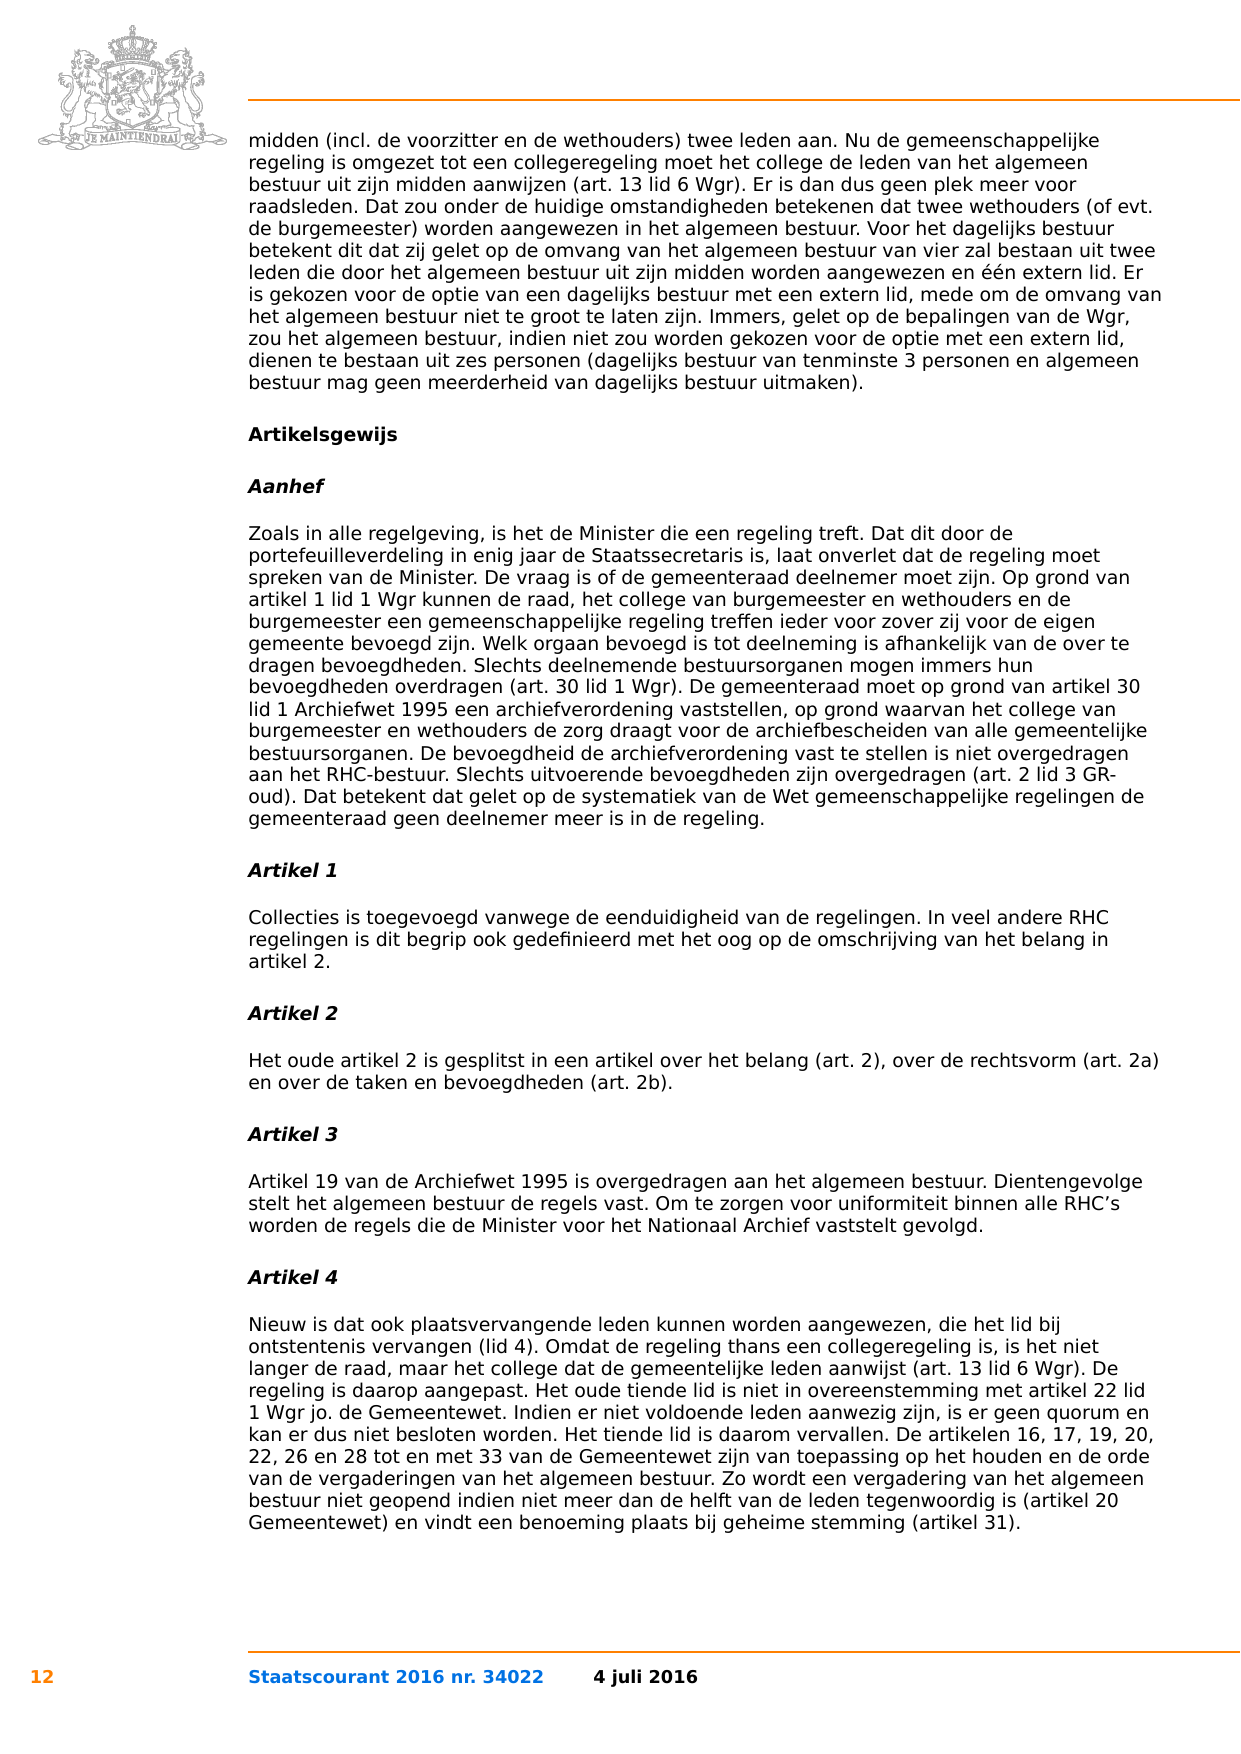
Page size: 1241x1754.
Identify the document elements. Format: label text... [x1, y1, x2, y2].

subtitle Artikel 3 [248, 1124, 1163, 1146]
text Zoals in alle regelgeving, is het de Minister die een regeling treft. Dat dit door de portefeuilleverdeling in enig jaar de Staatssecretaris is, laat onverlet dat de regeling moet spreken van de Minister. De vraag is of de gemeenteraad deelnemer moet zijn. Op grond van artikel 1 lid 1 Wgr kunnen de raad, het college van burgemeester en wethouders en de burgemeester een gemeenschappelijke regeling treffen ieder voor zover zij voor de eigen gemeente bevoegd zijn. Welk orgaan bevoegd is tot deelneming is afhankelijk van de over te dragen bevoegdheden. Slechts deelnemende bestuursorganen mogen immers hun bevoegdheden overdragen (art. 30 lid 1 Wgr). De gemeenteraad moet op grond van artikel 30 lid 1 Archiefwet 1995 een archiefverordening vaststellen, op grond waarvan het college van burgemeester en wethouders de zorg draagt voor de archiefbescheiden van alle gemeentelijke bestuursorganen. De bevoegdheid de archiefverordening vast te stellen is niet overgedragen aan het RHC-bestuur. Slechts uitvoerende bevoegdheden zijn overgedragen (art. 2 lid 3 GR-oud). Dat betekent dat gelet op de systematiek van de Wet gemeenschappelijke regelingen de gemeenteraad geen deelnemer meer is in de regeling. [248, 523, 1163, 830]
text Nieuw is dat ook plaatsvervangende leden kunnen worden aangewezen, die het lid bij ontstentenis vervangen (lid 4). Omdat de regeling thans een collegeregeling is, is het niet langer de raad, maar het college dat de gemeentelijke leden aanwijst (art. 13 lid 6 Wgr). De regeling is daarop aangepast. Het oude tiende lid is niet in overeenstemming met artikel 22 lid 1 Wgr jo. de Gemeentewet. Indien er niet voldoende leden aanwezig zijn, is er geen quorum en kan er dus niet besloten worden. Het tiende lid is daarom vervallen. De artikelen 16, 17, 19, 20, 22, 26 en 28 tot en met 33 van de Gemeentewet zijn van toepassing op het houden en de orde van de vergaderingen van het algemeen bestuur. Zo wordt een vergadering van het algemeen bestuur niet geopend indien niet meer dan de helft van de leden tegenwoordig is (artikel 20 Gemeentewet) en vindt een benoeming plaats bij geheime stemming (artikel 31). [248, 1314, 1163, 1534]
text Het oude artikel 2 is gesplitst in een artikel over het belang (art. 2), over de rechtsvorm (art. 2a) en over de taken en bevoegdheden (art. 2b). [248, 1050, 1163, 1094]
subtitle Artikelsgewijs [248, 424, 1163, 446]
text midden (incl. de voorzitter en de wethouders) twee leden aan. Nu de gemeenschappelijke regeling is omgezet tot een collegeregeling moet het college de leden van het algemeen bestuur uit zijn midden aanwijzen (art. 13 lid 6 Wgr). Er is dan dus geen plek meer voor raadsleden. Dat zou onder de huidige omstandigheden betekenen dat twee wethouders (of evt. de burgemeester) worden aangewezen in het algemeen bestuur. Voor het dagelijks bestuur betekent dit dat zij gelet op de omvang van het algemeen bestuur van vier zal bestaan uit twee leden die door het algemeen bestuur uit zijn midden worden aangewezen en één extern lid. Er is gekozen voor de optie van een dagelijks bestuur met een extern lid, mede om de omvang van het algemeen bestuur niet te groot te laten zijn. Immers, gelet op de bepalingen van de Wgr, zou het algemeen bestuur, indien niet zou worden gekozen voor de optie met een extern lid, dienen te bestaan uit zes personen (dagelijks bestuur van tenminste 3 personen en algemeen bestuur mag geen meerderheid van dagelijks bestuur uitmaken). [248, 130, 1163, 394]
text Artikel 19 van de Archiefwet 1995 is overgedragen aan het algemeen bestuur. Dientengevolge stelt het algemeen bestuur de regels vast. Om te zorgen voor uniformiteit binnen alle RHC’s worden de regels die de Minister voor het Nationaal Archief vaststelt gevolgd. [248, 1171, 1163, 1237]
subtitle Artikel 2 [248, 1003, 1163, 1025]
text Collecties is toegevoegd vanwege de eenduidigheid van de regelingen. In veel andere RHC regelingen is dit begrip ook gedefinieerd met het oog op de omschrijving van het belang in artikel 2. [248, 907, 1163, 973]
subtitle Artikel 4 [248, 1267, 1163, 1289]
subtitle Aanhef [248, 476, 1163, 498]
subtitle Artikel 1 [248, 860, 1163, 882]
picture [38, 25, 227, 150]
